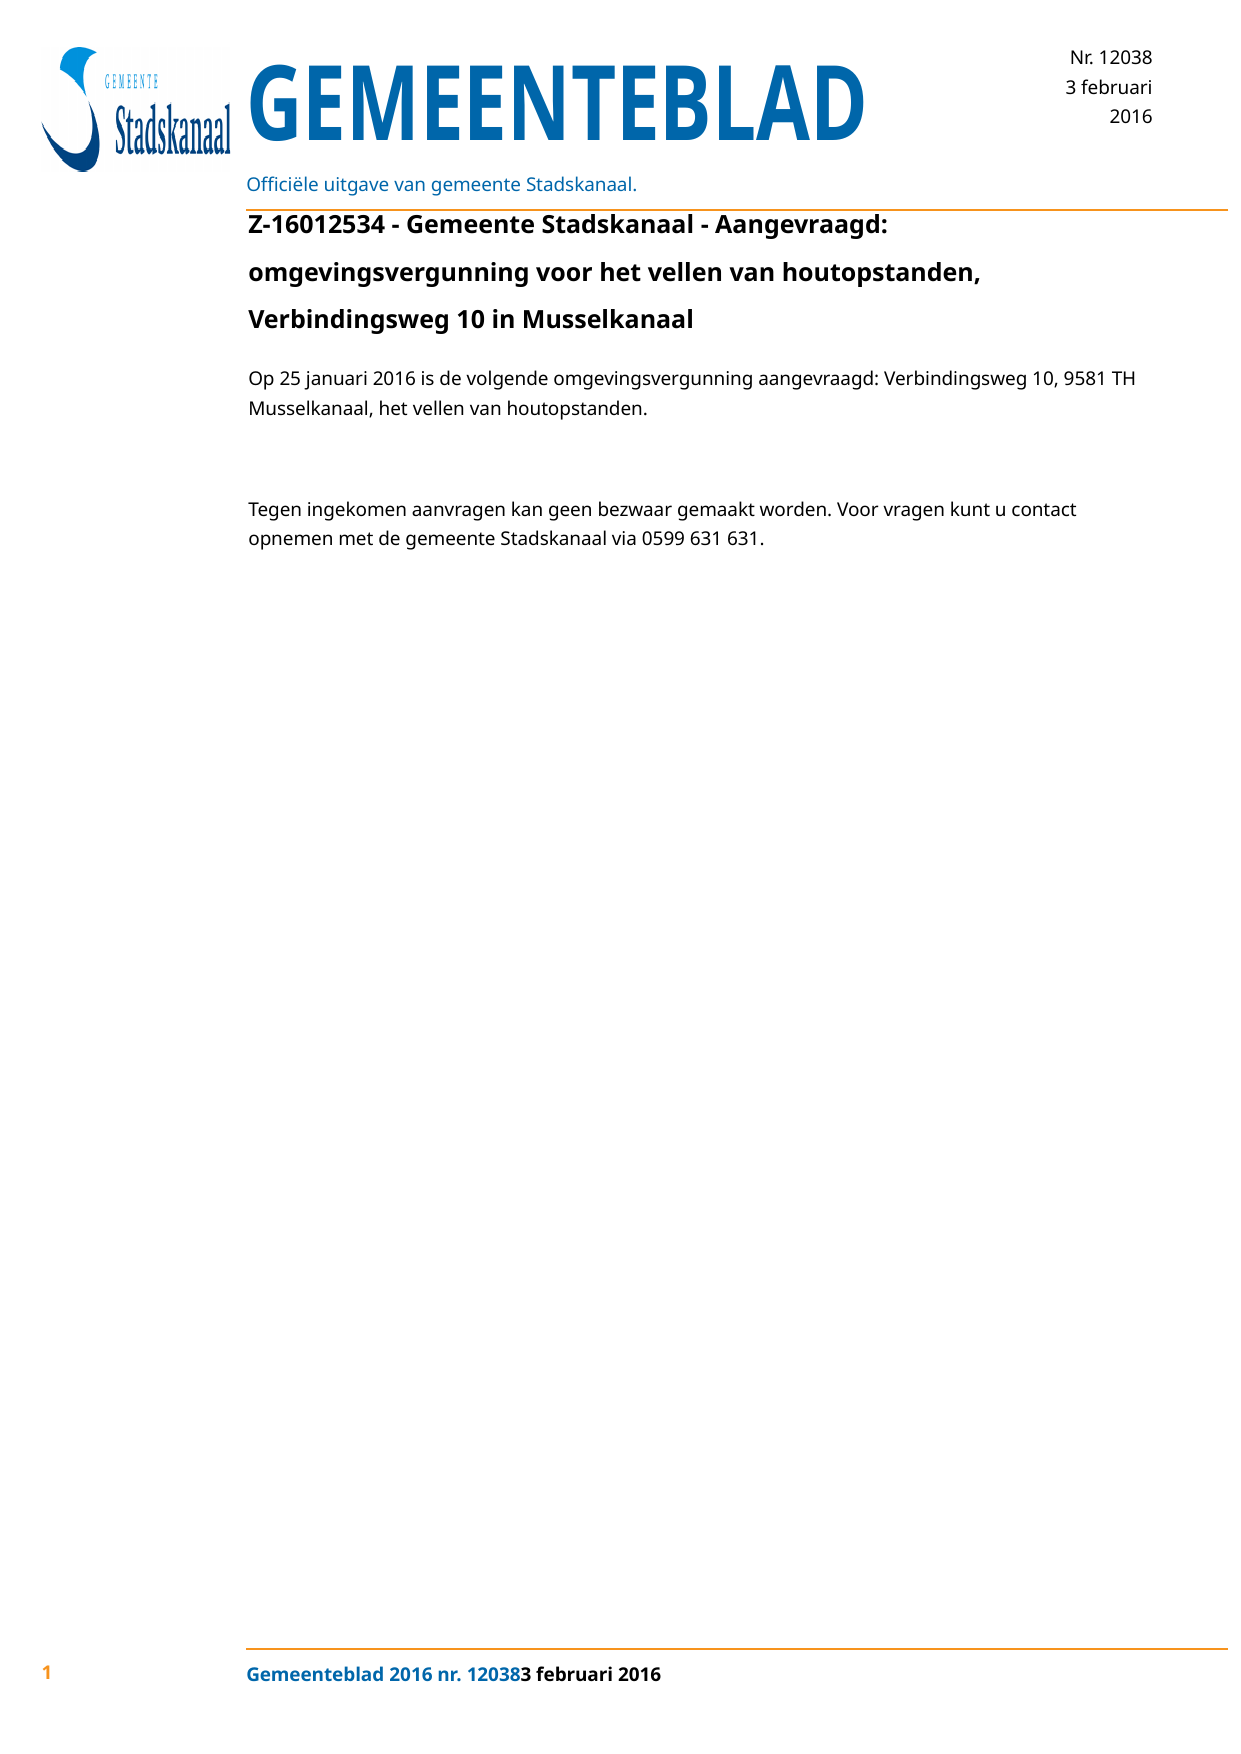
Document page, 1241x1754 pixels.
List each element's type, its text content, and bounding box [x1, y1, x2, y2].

text Z-16012534 - Gemeente Stadskanaal - Aangevraagd: omgevingsvergunning voor het vellen van houtopstanden, Verbindingsweg 10 in Musselkanaal [248, 211, 1152, 336]
text Op 25 januari 2016 is de volgende omgevingsvergunning aangevraagd: Verbindingsweg 10, 9581 TH Musselkanaal, het vellen van houtopstanden. [248, 366, 1152, 421]
picture [41, 47, 231, 172]
text Tegen ingekomen aanvragen kan geen bezwaar gemaakt worden. Voor vragen kunt u contact opnemen met de gemeente Stadskanaal via 0599 631 631. [248, 496, 1152, 551]
